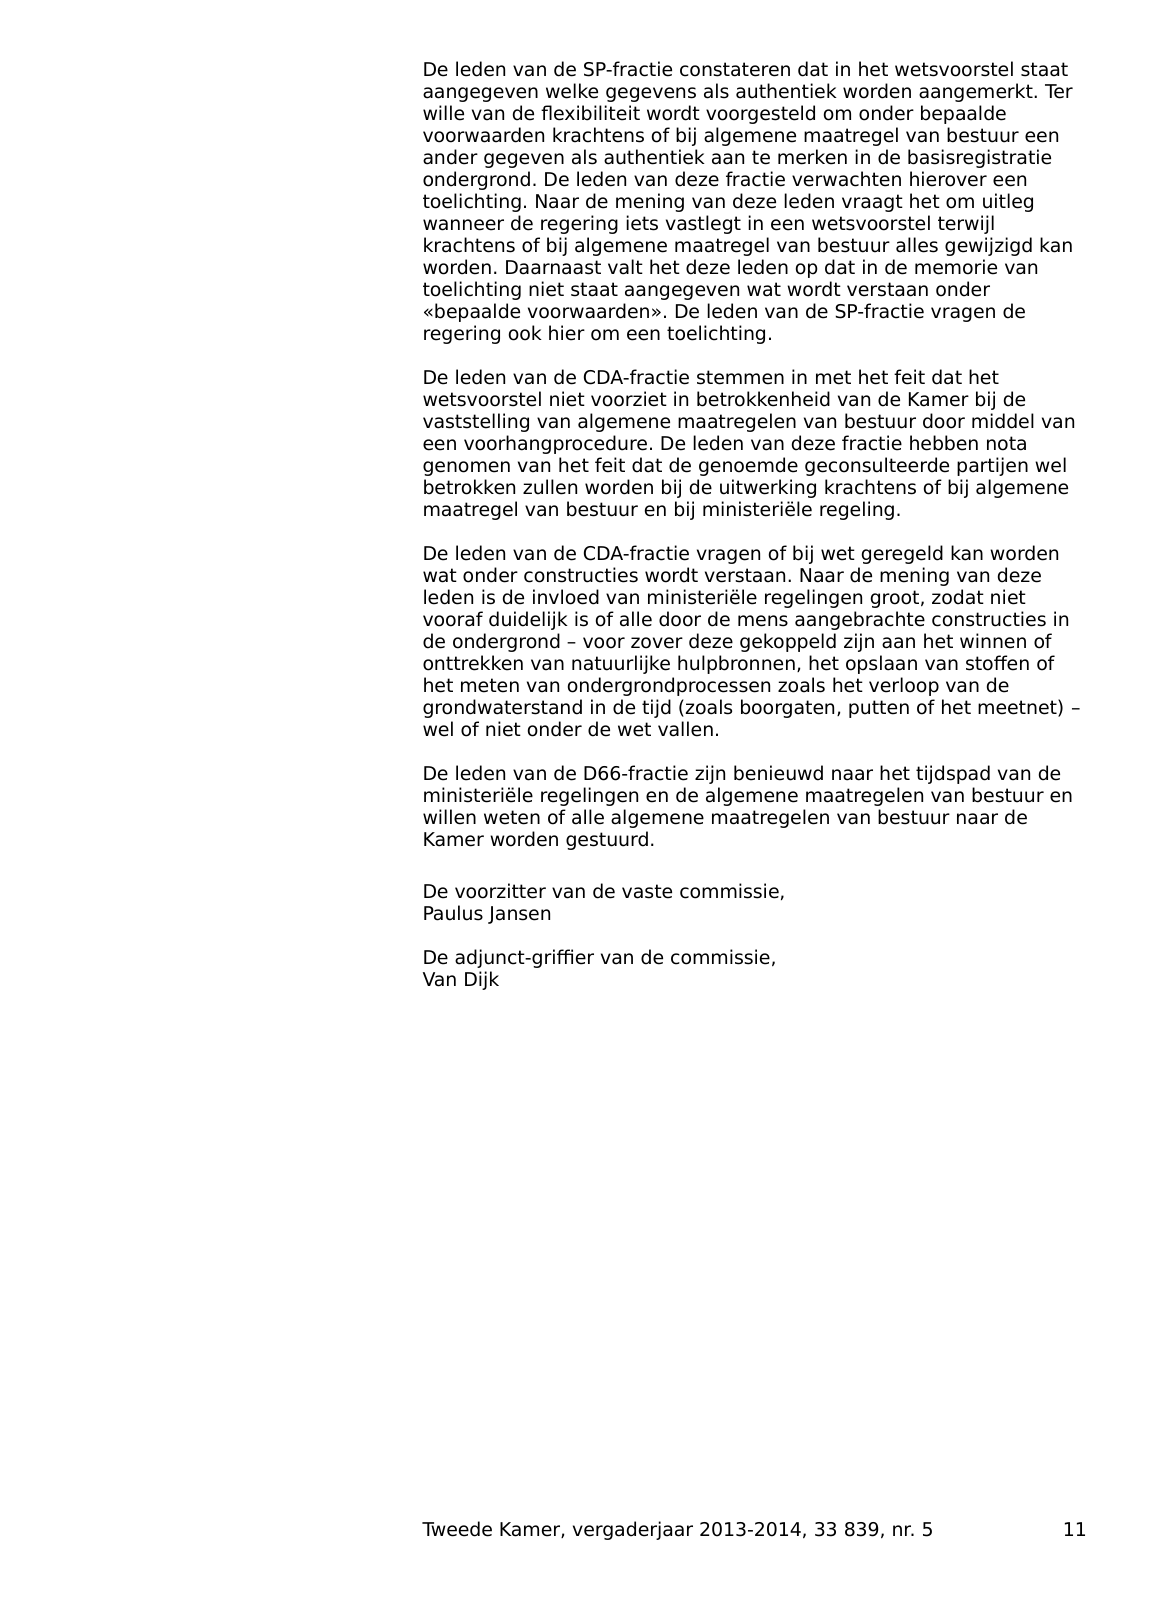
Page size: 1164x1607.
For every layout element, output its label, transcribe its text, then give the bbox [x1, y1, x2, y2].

text De voorzitter van de vaste commissie, Paulus Jansen [422, 881, 1087, 925]
text De leden van de CDA-fractie stemmen in met het feit dat het wetsvoorstel niet voorziet in betrokkenheid van de Kamer bij de vaststelling van algemene maatregelen van bestuur door middel van een voorhangprocedure. De leden van deze fractie hebben nota genomen van het feit dat de genoemde geconsulteerde partijen wel betrokken zullen worden bij de uitwerking krachtens of bij algemene maatregel van bestuur en bij ministeriële regeling. [422, 367, 1087, 521]
text De leden van de SP-fractie constateren dat in het wetsvoorstel staat aangegeven welke gegevens als authentiek worden aangemerkt. Ter wille van de flexibiliteit wordt voorgesteld om onder bepaalde voorwaarden krachtens of bij algemene maatregel van bestuur een ander gegeven als authentiek aan te merken in de basisregistratie ondergrond. De leden van deze fractie verwachten hierover een toelichting. Naar de mening van deze leden vraagt het om uitleg wanneer de regering iets vastlegt in een wetsvoorstel terwijl krachtens of bij algemene maatregel van bestuur alles gewijzigd kan worden. Daarnaast valt het deze leden op dat in de memorie van toelichting niet staat aangegeven wat wordt verstaan onder «bepaalde voorwaarden». De leden van de SP-fractie vragen de regering ook hier om een toelichting. [422, 59, 1087, 345]
text De leden van de D66-fractie zijn benieuwd naar het tijdspad van de ministeriële regelingen en de algemene maatregelen van bestuur en willen weten of alle algemene maatregelen van bestuur naar de Kamer worden gestuurd. [422, 763, 1087, 851]
text De adjunct-griffier van de commissie, Van Dijk [422, 947, 1087, 991]
text De leden van de CDA-fractie vragen of bij wet geregeld kan worden wat onder constructies wordt verstaan. Naar de mening van deze leden is de invloed van ministeriële regelingen groot, zodat niet vooraf duidelijk is of alle door de mens aangebrachte constructies in de ondergrond – voor zover deze gekoppeld zijn aan het winnen of onttrekken van natuurlijke hulpbronnen, het opslaan van stoffen of het meten van ondergrondprocessen zoals het verloop van de grondwaterstand in de tijd (zoals boorgaten, putten of het meetnet) – wel of niet onder de wet vallen. [422, 543, 1087, 741]
